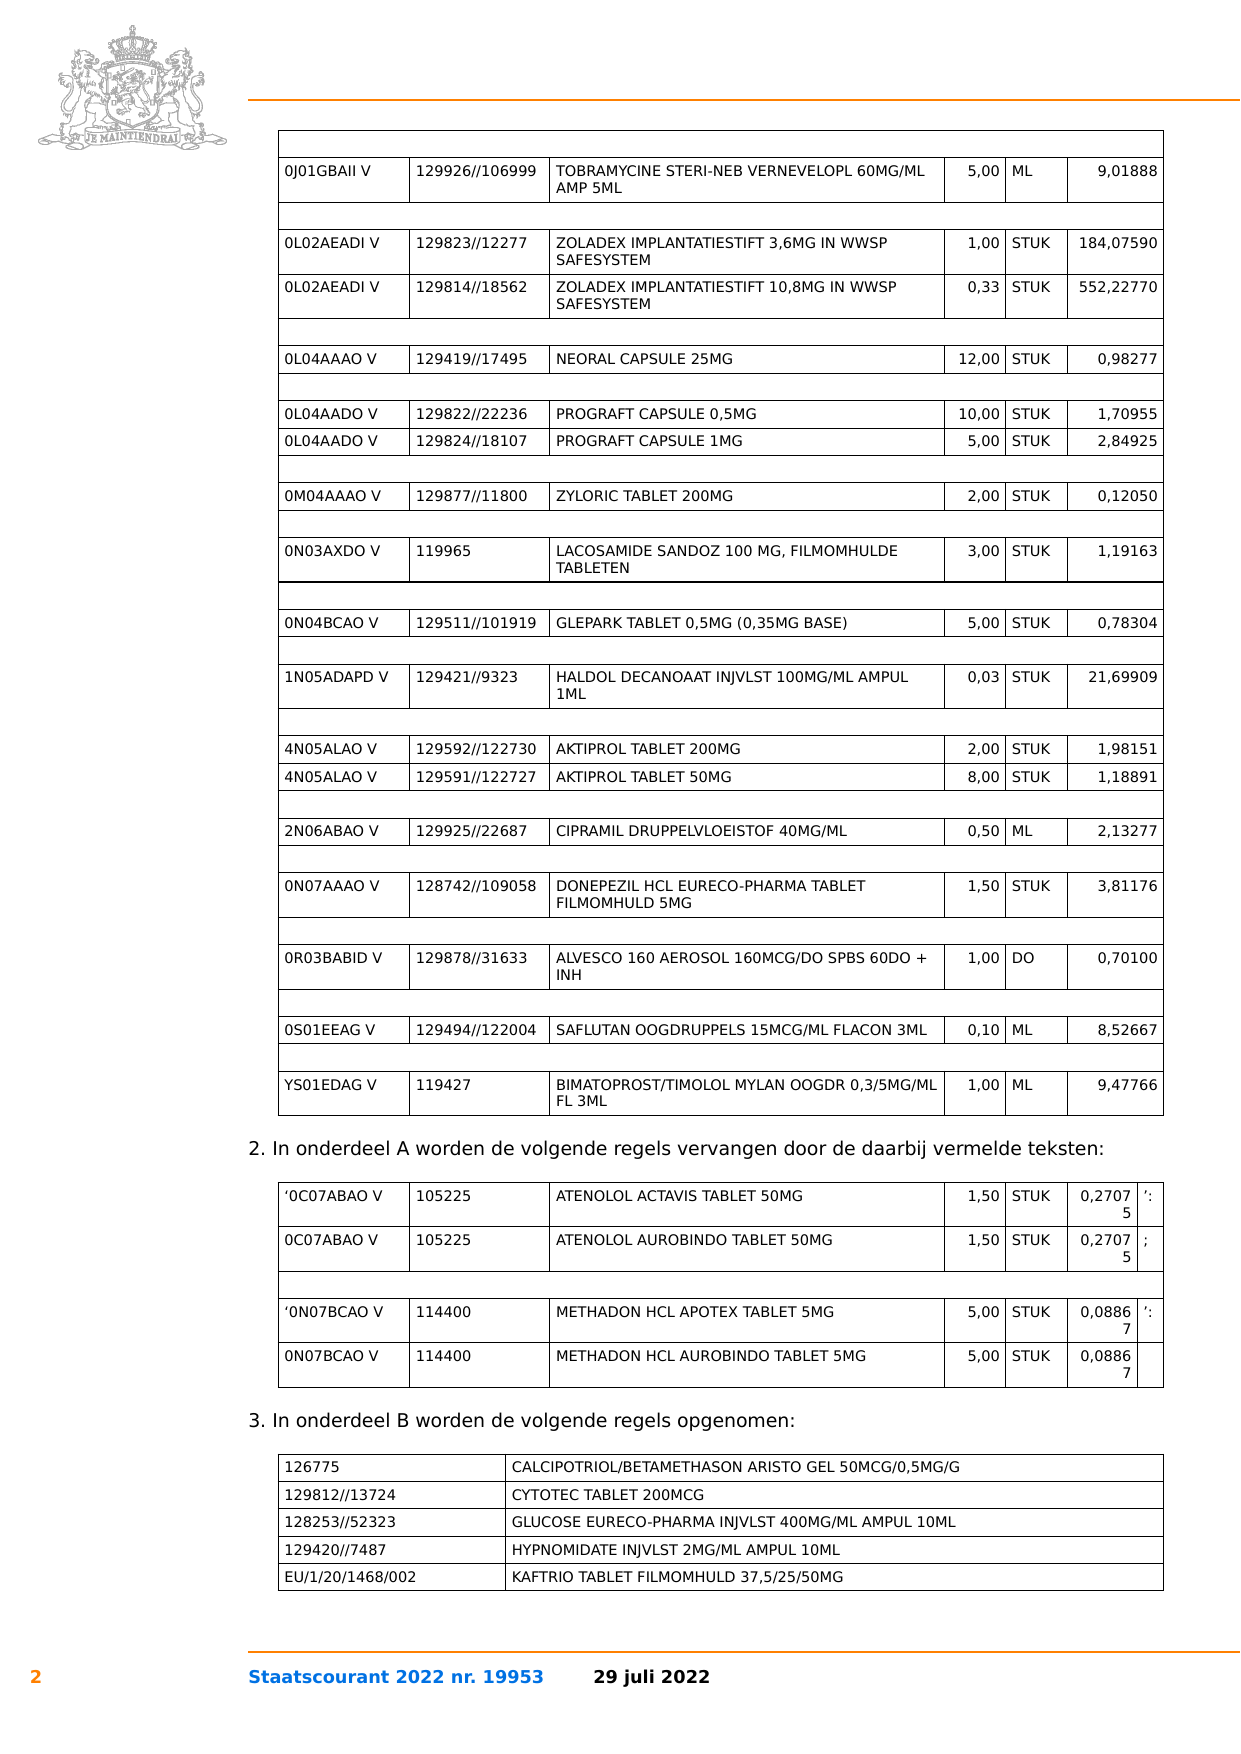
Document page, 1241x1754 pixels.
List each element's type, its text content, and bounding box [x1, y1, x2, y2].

table_cell 129877//11800 [410, 483, 549, 509]
table_cell ; [1138, 1227, 1163, 1271]
table_cell [279, 131, 1163, 157]
table_cell [279, 791, 1163, 817]
table_cell 0S01EEAG V [279, 1017, 409, 1043]
table_cell 184,07590 [1068, 230, 1163, 273]
table_cell 0M04AAAO V [279, 483, 409, 509]
table_cell KAFTRIO TABLET FILMOMHULD 37,5/25/50MG [506, 1564, 1163, 1590]
table_cell DONEPEZIL HCL EURECO-PHARMA TABLET FILMOMHULD 5MG [550, 873, 944, 917]
table_cell 0R03BABID V [279, 945, 409, 988]
table_cell STUK [1006, 230, 1067, 273]
table_cell 1,00 [945, 1072, 1005, 1115]
table_cell EU/1/20/1468/002 [279, 1564, 505, 1590]
table_cell 129812//13724 [279, 1482, 505, 1508]
table_cell STUK [1006, 610, 1067, 636]
table_cell 129511//101919 [410, 610, 549, 636]
table_cell ZOLADEX IMPLANTATIESTIFT 3,6MG IN WWSP SAFESYSTEM [550, 230, 944, 273]
table_cell STUK [1006, 1227, 1067, 1271]
table_cell [279, 374, 1163, 400]
table_cell 129420//7487 [279, 1537, 505, 1563]
table_cell STUK [1006, 346, 1067, 373]
text 2. In onderdeel A worden de volgende regels vervangen door de daarbij vermelde teksten: [248, 1138, 1163, 1160]
table_cell 0N03AXDO V [279, 538, 409, 581]
table_cell STUK [1006, 401, 1067, 427]
table_cell [279, 1272, 1163, 1298]
table_cell 0,12050 [1068, 483, 1163, 509]
table_cell 9,47766 [1068, 1072, 1163, 1115]
table_header CALCIPOTRIOL/BETAMETHASON ARISTO GEL 50MCG/0,5MG/G [506, 1455, 1163, 1481]
table_cell 5,00 [945, 158, 1005, 202]
table_cell 128253//52323 [279, 1509, 505, 1536]
table_cell 21,69909 [1068, 665, 1163, 708]
table_cell 3,00 [945, 538, 1005, 581]
table_cell 0,03 [945, 665, 1005, 708]
table_cell 2,00 [945, 736, 1005, 763]
table_cell STUK [1006, 483, 1067, 509]
table_cell [279, 203, 1163, 229]
table_cell 12,00 [945, 346, 1005, 373]
table_cell 5,00 [945, 1343, 1005, 1387]
table_cell TOBRAMYCINE STERI-NEB VERNEVELOPL 60MG/ML AMP 5ML [550, 158, 944, 202]
table_cell 1,50 [945, 1227, 1005, 1271]
table_cell STUK [1006, 275, 1067, 318]
table_cell NEORAL CAPSULE 25MG [550, 346, 944, 373]
table_cell 1,98151 [1068, 736, 1163, 763]
table_cell 129926//106999 [410, 158, 549, 202]
table_cell HYPNOMIDATE INJVLST 2MG/ML AMPUL 10ML [506, 1537, 1163, 1563]
table_cell 10,00 [945, 401, 1005, 427]
table_cell 1,18891 [1068, 764, 1163, 790]
table_cell [279, 990, 1163, 1016]
table_cell [279, 319, 1163, 345]
table_cell 129419//17495 [410, 346, 549, 373]
table_cell 1,00 [945, 945, 1005, 988]
table_cell 0L04AAAO V [279, 346, 409, 373]
table_cell [279, 456, 1163, 482]
table_header 1,50 [945, 1183, 1005, 1226]
table_cell PROGRAFT CAPSULE 0,5MG [550, 401, 944, 427]
table_cell 552,22770 [1068, 275, 1163, 318]
table_cell DO [1006, 945, 1067, 988]
table_cell 2,00 [945, 483, 1005, 509]
table_cell CIPRAMIL DRUPPELVLOEISTOF 40MG/ML [550, 819, 944, 845]
table_cell 0,98277 [1068, 346, 1163, 373]
table_cell ATENOLOL AUROBINDO TABLET 50MG [550, 1227, 944, 1271]
table_cell 0L04AADO V [279, 429, 409, 455]
table_cell 4N05ALAO V [279, 764, 409, 790]
table_cell ML [1006, 158, 1067, 202]
table_cell ML [1006, 1072, 1067, 1115]
table_cell 0,08867 [1068, 1343, 1137, 1387]
table_cell 1,50 [945, 873, 1005, 917]
table_cell 114400 [410, 1299, 549, 1342]
table_cell STUK [1006, 764, 1067, 790]
table_cell 5,00 [945, 610, 1005, 636]
table_cell 0,33 [945, 275, 1005, 318]
table_cell 9,01888 [1068, 158, 1163, 202]
table_cell AKTIPROL TABLET 50MG [550, 764, 944, 790]
table_cell 0N07BCAO V [279, 1343, 409, 1387]
table_cell 0J01GBAII V [279, 158, 409, 202]
table_cell 1,00 [945, 230, 1005, 273]
table_cell [279, 1044, 1163, 1071]
table_cell 119965 [410, 538, 549, 581]
table_cell 105225 [410, 1227, 549, 1271]
picture [38, 25, 227, 150]
table_cell 2,13277 [1068, 819, 1163, 845]
table_cell GLEPARK TABLET 0,5MG (0,35MG BASE) [550, 610, 944, 636]
table_cell STUK [1006, 429, 1067, 455]
table_cell [1138, 1343, 1163, 1387]
table_cell ML [1006, 1017, 1067, 1043]
table_cell HALDOL DECANOAAT INJVLST 100MG/ML AMPUL 1ML [550, 665, 944, 708]
table_cell 5,00 [945, 429, 1005, 455]
table_cell 0C07ABAO V [279, 1227, 409, 1271]
table_cell 129925//22687 [410, 819, 549, 845]
table_cell 1N05ADAPD V [279, 665, 409, 708]
table_cell ML [1006, 819, 1067, 845]
table_cell 129421//9323 [410, 665, 549, 708]
table_cell 1,19163 [1068, 538, 1163, 581]
table_cell 1,70955 [1068, 401, 1163, 427]
table_cell 129823//12277 [410, 230, 549, 273]
table_cell SAFLUTAN OOGDRUPPELS 15MCG/ML FLACON 3ML [550, 1017, 944, 1043]
table_cell 8,00 [945, 764, 1005, 790]
table_cell 5,00 [945, 1299, 1005, 1342]
table_cell STUK [1006, 538, 1067, 581]
table_cell METHADON HCL AUROBINDO TABLET 5MG [550, 1343, 944, 1387]
table_header ATENOLOL ACTAVIS TABLET 50MG [550, 1183, 944, 1226]
table_cell STUK [1006, 665, 1067, 708]
table_cell YS01EDAG V [279, 1072, 409, 1115]
table_cell ALVESCO 160 AEROSOL 160MCG/DO SPBS 60DO + INH [550, 945, 944, 988]
table_cell CYTOTEC TABLET 200MCG [506, 1482, 1163, 1508]
table_cell 0,27075 [1068, 1227, 1137, 1271]
table_cell [279, 846, 1163, 872]
table_cell 0L02AEADI V [279, 230, 409, 273]
table_cell 2,84925 [1068, 429, 1163, 455]
table_cell LACOSAMIDE SANDOZ 100 MG, FILMOMHULDE TABLETEN [550, 538, 944, 581]
table_cell STUK [1006, 1299, 1067, 1342]
table_cell 114400 [410, 1343, 549, 1387]
table_header 0,27075 [1068, 1183, 1137, 1226]
table_cell [279, 918, 1163, 944]
table_cell 0N04BCAO V [279, 610, 409, 636]
table_cell 129878//31633 [410, 945, 549, 988]
table_cell METHADON HCL APOTEX TABLET 5MG [550, 1299, 944, 1342]
table_header ’: [1138, 1183, 1163, 1226]
table_cell [279, 511, 1163, 537]
table_cell ‘0N07BCAO V [279, 1299, 409, 1342]
table_cell 129592//122730 [410, 736, 549, 763]
table_cell 0,50 [945, 819, 1005, 845]
table_cell 0,10 [945, 1017, 1005, 1043]
table_cell [279, 709, 1163, 735]
table_cell 2N06ABAO V [279, 819, 409, 845]
table_cell BIMATOPROST/TIMOLOL MYLAN OOGDR 0,3/5MG/ML FL 3ML [550, 1072, 944, 1115]
table_cell 8,52667 [1068, 1017, 1163, 1043]
table_header 126775 [279, 1455, 505, 1481]
table_cell 3,81176 [1068, 873, 1163, 917]
table_header 105225 [410, 1183, 549, 1226]
table_cell 0L02AEADI V [279, 275, 409, 318]
table_cell 119427 [410, 1072, 549, 1115]
table_cell PROGRAFT CAPSULE 1MG [550, 429, 944, 455]
table_cell 0L04AADO V [279, 401, 409, 427]
table_cell 4N05ALAO V [279, 736, 409, 763]
table_cell ZOLADEX IMPLANTATIESTIFT 10,8MG IN WWSP SAFESYSTEM [550, 275, 944, 318]
table_cell 129591//122727 [410, 764, 549, 790]
table_cell 129494//122004 [410, 1017, 549, 1043]
table_cell STUK [1006, 736, 1067, 763]
table_cell GLUCOSE EURECO-PHARMA INJVLST 400MG/ML AMPUL 10ML [506, 1509, 1163, 1536]
table_cell STUK [1006, 873, 1067, 917]
table_cell [279, 583, 1163, 609]
table_cell 0,78304 [1068, 610, 1163, 636]
table_cell 129822//22236 [410, 401, 549, 427]
table_cell ’: [1138, 1299, 1163, 1342]
text 3. In onderdeel B worden de volgende regels opgenomen: [248, 1409, 1163, 1432]
table_cell [279, 637, 1163, 663]
table_header STUK [1006, 1183, 1067, 1226]
table_header ‘0C07ABAO V [279, 1183, 409, 1226]
table_cell 0N07AAAO V [279, 873, 409, 917]
table_cell 0,08867 [1068, 1299, 1137, 1342]
table_cell 128742//109058 [410, 873, 549, 917]
table_cell AKTIPROL TABLET 200MG [550, 736, 944, 763]
table_cell 0,70100 [1068, 945, 1163, 988]
table_cell 129824//18107 [410, 429, 549, 455]
table_cell ZYLORIC TABLET 200MG [550, 483, 944, 509]
table_cell STUK [1006, 1343, 1067, 1387]
table_cell 129814//18562 [410, 275, 549, 318]
